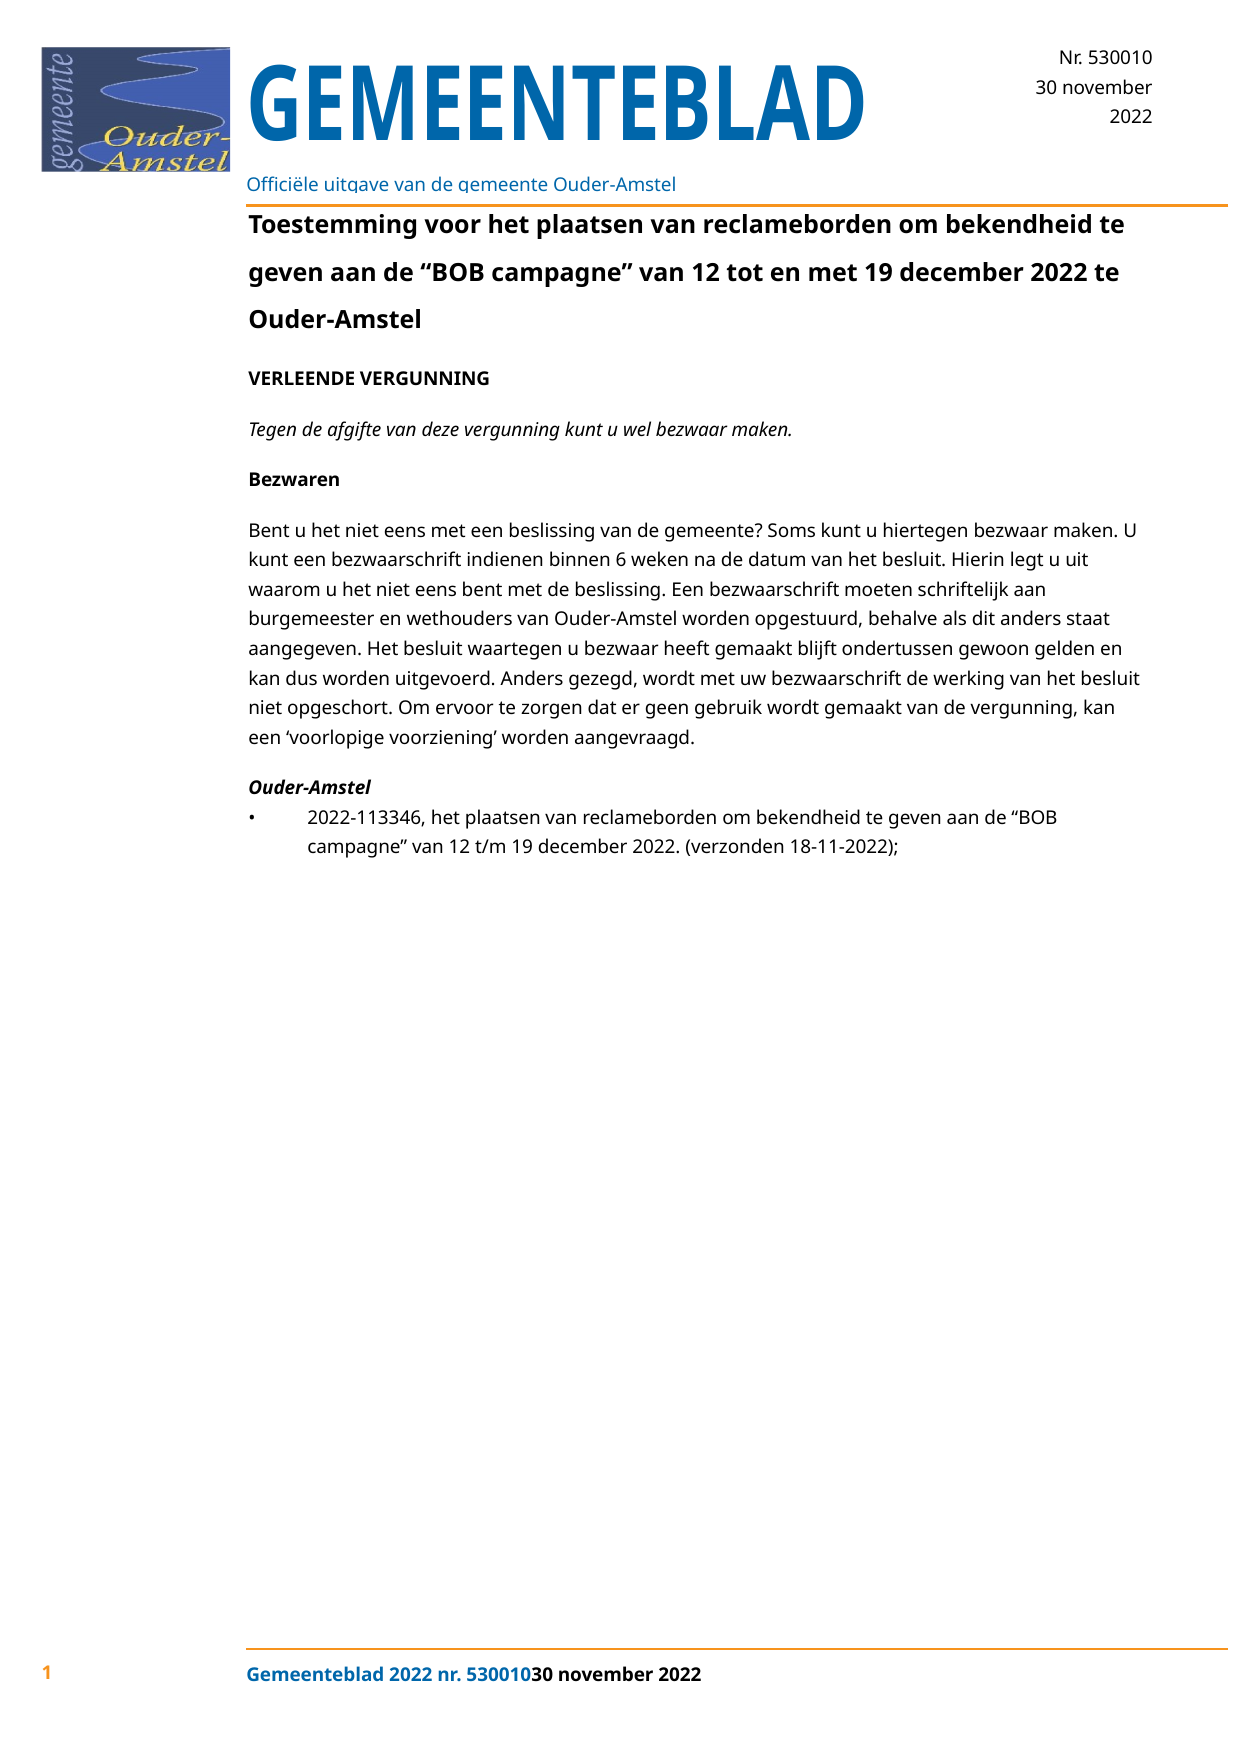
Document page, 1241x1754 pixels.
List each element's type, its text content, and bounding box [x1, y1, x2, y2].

text Toestemming voor het plaatsen van reclameborden om bekendheid te geven aan de “BOB campagne” van 12 tot en met 19 december 2022 te Ouder-Amstel [248, 207, 1152, 336]
list 2022-113346, het plaatsen van reclameborden om bekendheid te geven aan de “BOB campagne” van 12 t/m 19 december 2022. (verzonden 18-11-2022); [248, 804, 1152, 859]
text Tegen de afgifte van deze vergunning kunt u wel bezwaar maken. [248, 416, 1152, 442]
text Bezwaren [248, 466, 1152, 492]
text VERLEENDE VERGUNNING [248, 366, 1152, 391]
picture [41, 47, 231, 172]
text Bent u het niet eens met een beslissing van de gemeente? Soms kunt u hiertegen bezwaar maken. U kunt een bezwaarschrift indienen binnen 6 weken na de datum van het besluit. Hierin legt u uit waarom u het niet eens bent met de beslissing. Een bezwaarschrift moeten schriftelijk aan burgemeester en wethouders van Ouder-Amstel worden opgestuurd, behalve als dit anders staat aangegeven. Het besluit waartegen u bezwaar heeft gemaakt blijft ondertussen gewoon gelden en kan dus worden uitgevoerd. Anders gezegd, wordt met uw bezwaarschrift de werking van het besluit niet opgeschort. Om ervoor te zorgen dat er geen gebruik wordt gemaakt van de vergunning, kan een ‘voorlopige voorziening’ worden aangevraagd. [248, 517, 1152, 749]
text Ouder-Amstel [248, 774, 1152, 800]
